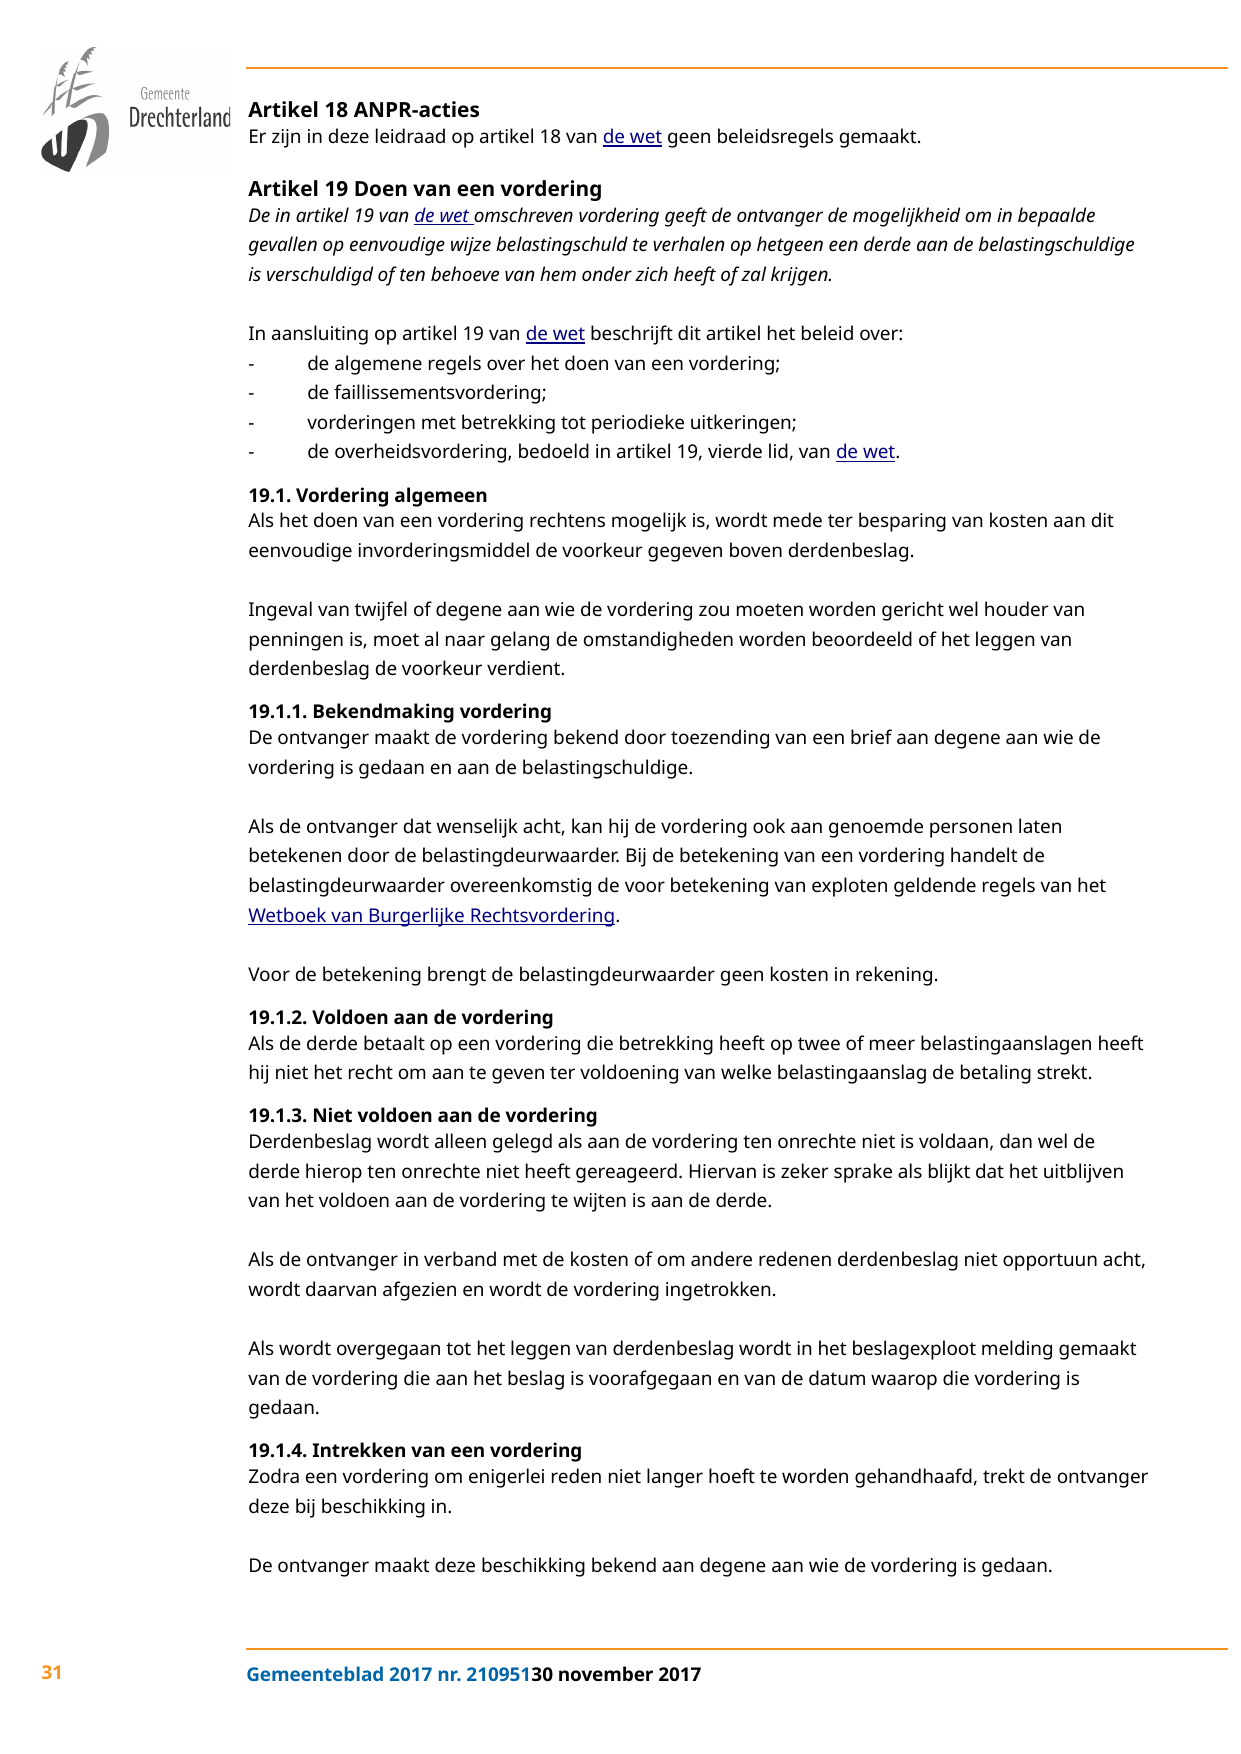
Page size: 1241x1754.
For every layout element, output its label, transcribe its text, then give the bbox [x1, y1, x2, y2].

text Als de ontvanger dat wenselijk acht, kan hij de vordering ook aan genoemde personen laten betekenen door de belastingdeurwaarder. Bij de betekening van een vordering handelt de belastingdeurwaarder overeenkomstig de voor betekening van exploten geldende regels van het Wetboek van Burgerlijke Rechtsvordering. [248, 813, 1152, 928]
picture [41, 47, 231, 172]
text Derdenbeslag wordt alleen gelegd als aan de vordering ten onrechte niet is voldaan, dan wel de derde hierop ten onrechte niet heeft gereageerd. Hiervan is zeker sprake als blijkt dat het uitblijven van het voldoen aan de vordering te wijten is aan de derde. [248, 1128, 1152, 1213]
text Zodra een vordering om enigerlei reden niet langer hoeft te worden gehandhaafd, trekt de ontvanger deze bij beschikking in. [248, 1463, 1152, 1519]
text De ontvanger maakt de vordering bekend door toezending van een brief aan degene aan wie de vordering is gedaan en aan de belastingschuldige. [248, 724, 1152, 780]
text 19.1.3. Niet voldoen aan de vordering [248, 1103, 1152, 1128]
text Als de ontvanger in verband met de kosten of om andere redenen derdenbeslag niet opportuun acht, wordt daarvan afgezien en wordt de vordering ingetrokken. [248, 1247, 1152, 1302]
list vorderingen met betrekking tot periodieke uitkeringen; [248, 409, 1152, 435]
text Er zijn in deze leidraad op artikel 18 van de wet geen beleidsregels gemaakt. [248, 123, 1152, 149]
text Ingeval van twijfel of degene aan wie de vordering zou moeten worden gericht wel houder van penningen is, moet al naar gelang de omstandigheden worden beoordeeld of het leggen van derdenbeslag de voorkeur verdient. [248, 596, 1152, 681]
list de algemene regels over het doen van een vordering; [248, 350, 1152, 376]
text 19.1. Vordering algemeen [248, 482, 1152, 508]
text Als het doen van een vordering rechtens mogelijk is, wordt mede ter besparing van kosten aan dit eenvoudige invorderingsmiddel de voorkeur gegeven boven derdenbeslag. [248, 508, 1152, 563]
list de overheidsvordering, bedoeld in artikel 19, vierde lid, van de wet. [248, 439, 1152, 464]
text Voor de betekening brengt de belastingdeurwaarder geen kosten in rekening. [248, 961, 1152, 987]
text 19.1.4. Intrekken van een vordering [248, 1438, 1152, 1463]
text De in artikel 19 van de wet omschreven vordering geeft de ontvanger de mogelijkheid om in bepaalde gevallen op eenvoudige wijze belastingschuld te verhalen op hetgeen een derde aan de belastingschuldige is verschuldigd of ten behoeve van hem onder zich heeft of zal krijgen. [248, 202, 1152, 287]
text De ontvanger maakt deze beschikking bekend aan degene aan wie de vordering is gedaan. [248, 1552, 1152, 1578]
text Artikel 18 ANPR-acties [248, 95, 1152, 123]
text Als de derde betaalt op een vordering die betrekking heeft op twee of meer belastingaanslagen heeft hij niet het recht om aan te geven ter voldoening van welke belastingaanslag de betaling strekt. [248, 1030, 1152, 1085]
text Als wordt overgegaan tot het leggen van derdenbeslag wordt in het beslagexploot melding gemaakt van de vordering die aan het beslag is voorafgegaan en van de datum waarop die vordering is gedaan. [248, 1335, 1152, 1420]
list de faillissementsvordering; [248, 379, 1152, 405]
text 19.1.1. Bekendmaking vordering [248, 699, 1152, 724]
text In aansluiting op artikel 19 van de wet beschrijft dit artikel het beleid over: [248, 320, 1152, 346]
text Artikel 19 Doen van een vordering [248, 174, 1152, 202]
text 19.1.2. Voldoen aan de vordering [248, 1004, 1152, 1030]
